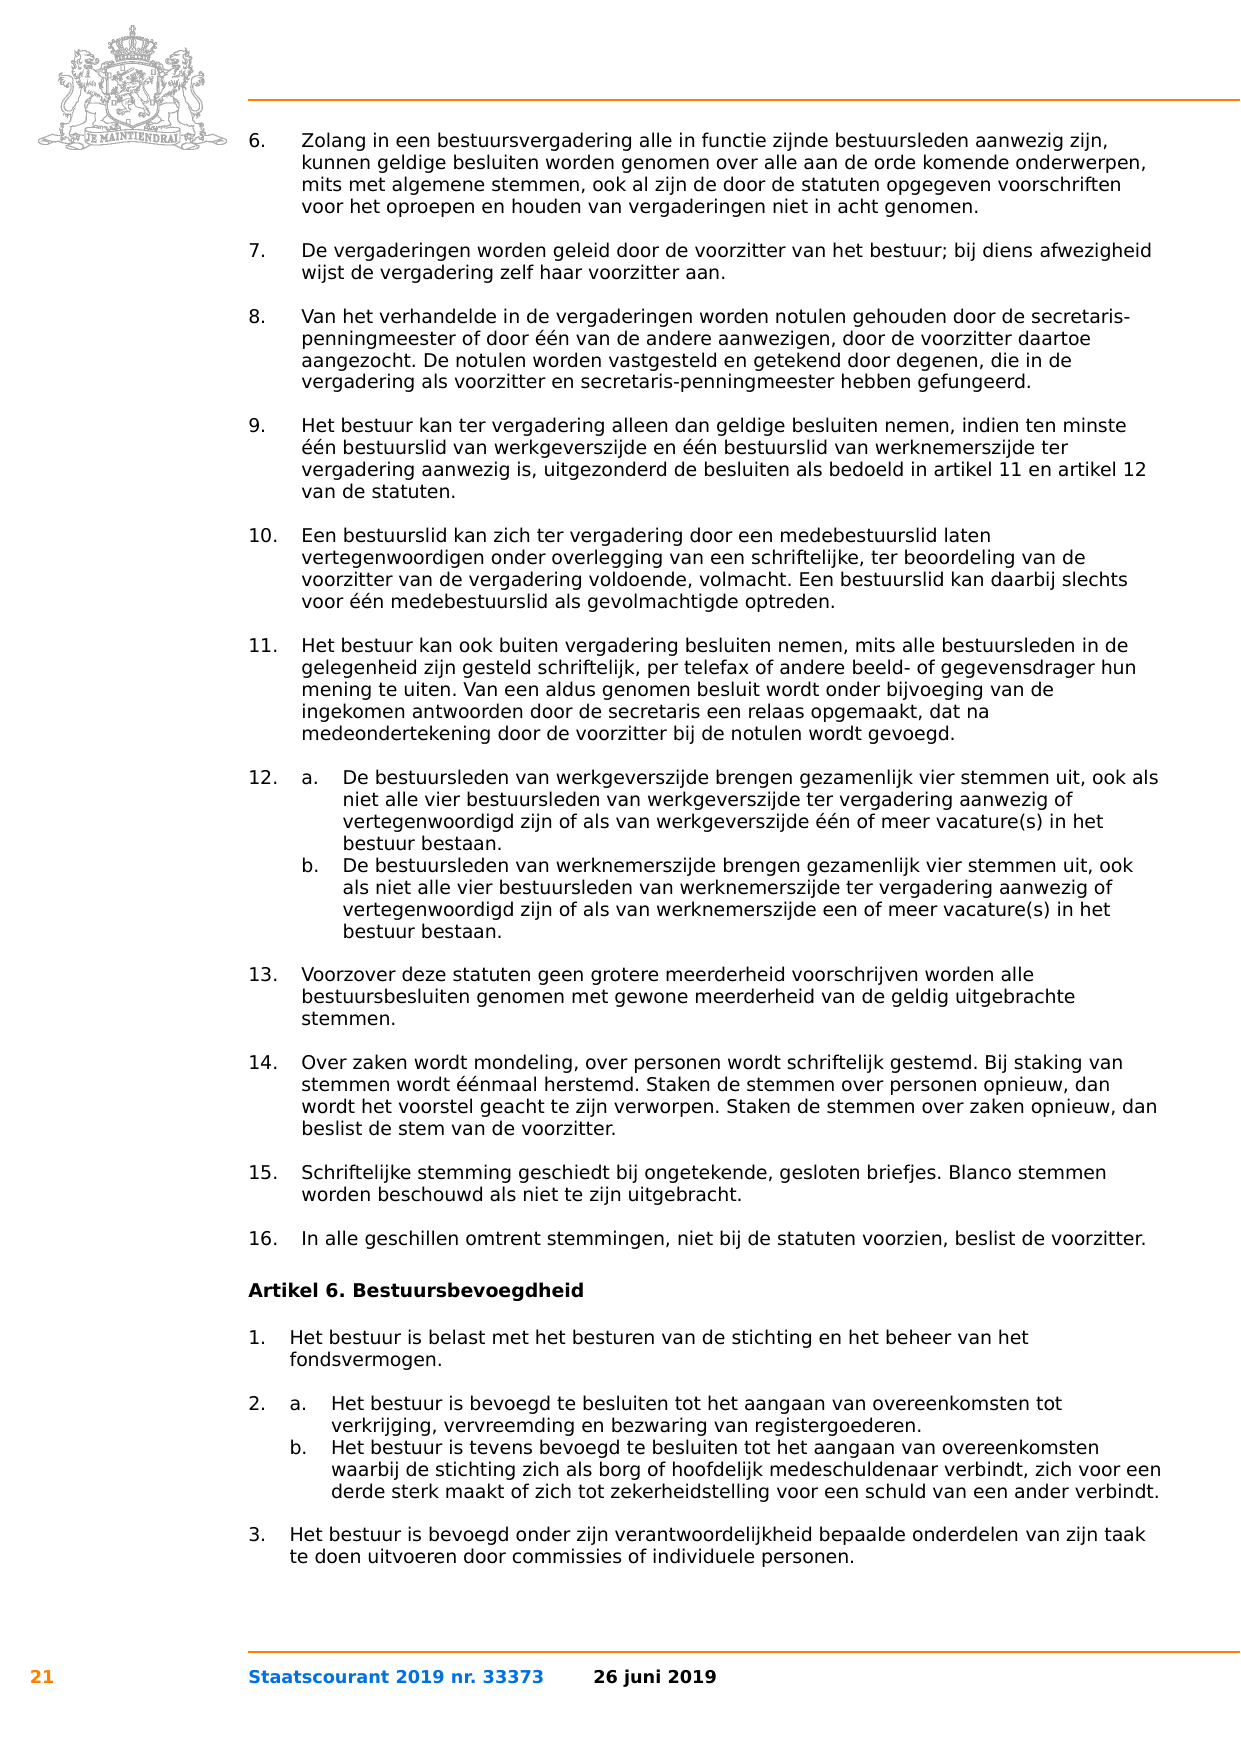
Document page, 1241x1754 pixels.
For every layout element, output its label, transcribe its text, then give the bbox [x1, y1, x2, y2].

subtitle Artikel 6. Bestuursbevoegdheid [248, 1280, 1163, 1302]
text 11. Het bestuur kan ook buiten vergadering besluiten nemen, mits alle bestuursleden in de gelegenheid zijn gesteld schriftelijk, per telefax of andere­ beeld- of gegevensdrager hun mening te uiten. Van een aldus genomen besluit wordt onder bijvoeging van de ingekomen antwoorden door de secretaris een relaas opgemaakt, dat na medeondertekening door de voorzitter bij de notulen wordt gevoegd. [248, 635, 1163, 745]
text b. Het bestuur is tevens bevoegd te besluiten tot het aangaan van overeenkomsten waarbij de stichting zich als borg of hoofdelijk medeschuldenaar verbindt, zich voor een derde sterk maakt of zich tot zekerheidstelling voor een schuld van een ander verbindt. [289, 1437, 1163, 1502]
picture [38, 25, 227, 150]
text 8. Van het verhandelde in de vergaderingen worden notulen gehouden door de secretaris-penningmeester of door één van de andere aanwezigen, door de voorzitter daartoe aangezocht. De notulen worden vastgesteld en getekend door degenen, die in de vergadering als voorzitter en secretaris-penningmeester hebben gefungeerd. [248, 306, 1163, 393]
text 1. Het bestuur is belast met het besturen van de stichting en het beheer van het fondsvermogen. [248, 1327, 1163, 1371]
text 16. In alle geschillen omtrent stemmingen, niet bij de statuten voorzien, beslist de voorzitter. [248, 1228, 1163, 1250]
text 13. Voorzover deze statuten geen grotere meerderheid voorschrijven worden alle bestuursbesluiten genomen met gewone meerderheid van de geldig uitgebrachte stemmen. [248, 964, 1163, 1030]
text 6. Zolang in een bestuursvergadering alle in functie zijnde bestuursleden aanwezig zijn, kunnen geldige besluiten worden genomen over alle aan de orde komende onderwerpen, mits met algemene stemmen, ook al zijn de door de­ statuten opgegeven voorschriften voor het oproepen en houden van vergaderingen niet in acht genomen. [248, 130, 1163, 218]
text 9. Het bestuur kan ter vergadering alleen dan geldige besluiten nemen, indien ten minste één bestuurslid van werkgeverszijde en één bestuurslid van werknemerszijde ter vergadering aanwezig is, uitgezonderd de besluiten als bedoeld in artikel 11 en artikel 12 van de statuten. [248, 415, 1163, 503]
text 3. Het bestuur is bevoegd onder zijn verantwoordelijkheid bepaalde onderdelen­ van zijn taak te doen uitvoeren door commissies of individuele personen. [248, 1524, 1163, 1568]
text 10. Een bestuurslid kan zich ter vergadering door een medebestuurslid laten vertegenwoordigen onder overlegging van een schriftelijke, ter beoordeling van de voorzitter van de vergadering voldoende, volmacht. Een bestuurslid kan daarbij slechts voor één medebestuurslid als gevolmachtigde optreden. [248, 525, 1163, 613]
text 15. Schriftelijke stemming geschiedt bij ongetekende, gesloten briefjes. Blanco stemmen worden beschouwd als niet te zijn uitgebracht. [248, 1162, 1163, 1206]
text 7. De vergaderingen worden geleid door de voorzitter van het bestuur; bij diens­ afwezigheid wijst de vergadering zelf haar voorzitter aan. [248, 240, 1163, 284]
text 2. a. Het bestuur is bevoegd te besluiten tot het aangaan van overeenkomsten tot verkrijging, vervreemding en bezwaring van registergoederen. [248, 1393, 1163, 1437]
text 12. a. De bestuursleden van werkgeverszijde brengen gezamenlijk vier stemmen uit, ook als niet alle vier bestuursleden van werkgeverszijde ter vergadering aanwezig of vertegenwoordigd zijn of als van werkgeverszijde één of meer vacature(s) in het bestuur bestaan. [248, 767, 1163, 854]
text 14. Over zaken wordt mondeling, over personen wordt schriftelijk gestemd. Bij staking van stemmen wordt éénmaal herstemd. Staken de stemmen over personen opnieuw, dan wordt het voorstel geacht te zijn verworpen. Staken de stemmen over zaken opnieuw, dan beslist de stem van de voorzitter. [248, 1052, 1163, 1140]
text b. De bestuursleden van werknemerszijde brengen gezamenlijk vier stemmen uit, ook als niet alle vier bestuursleden van werknemerszijde ter vergadering aanwezig of vertegenwoordigd zijn of als van werknemerszijde een of meer vacature(s) in het bestuur bestaan. [301, 854, 1163, 942]
